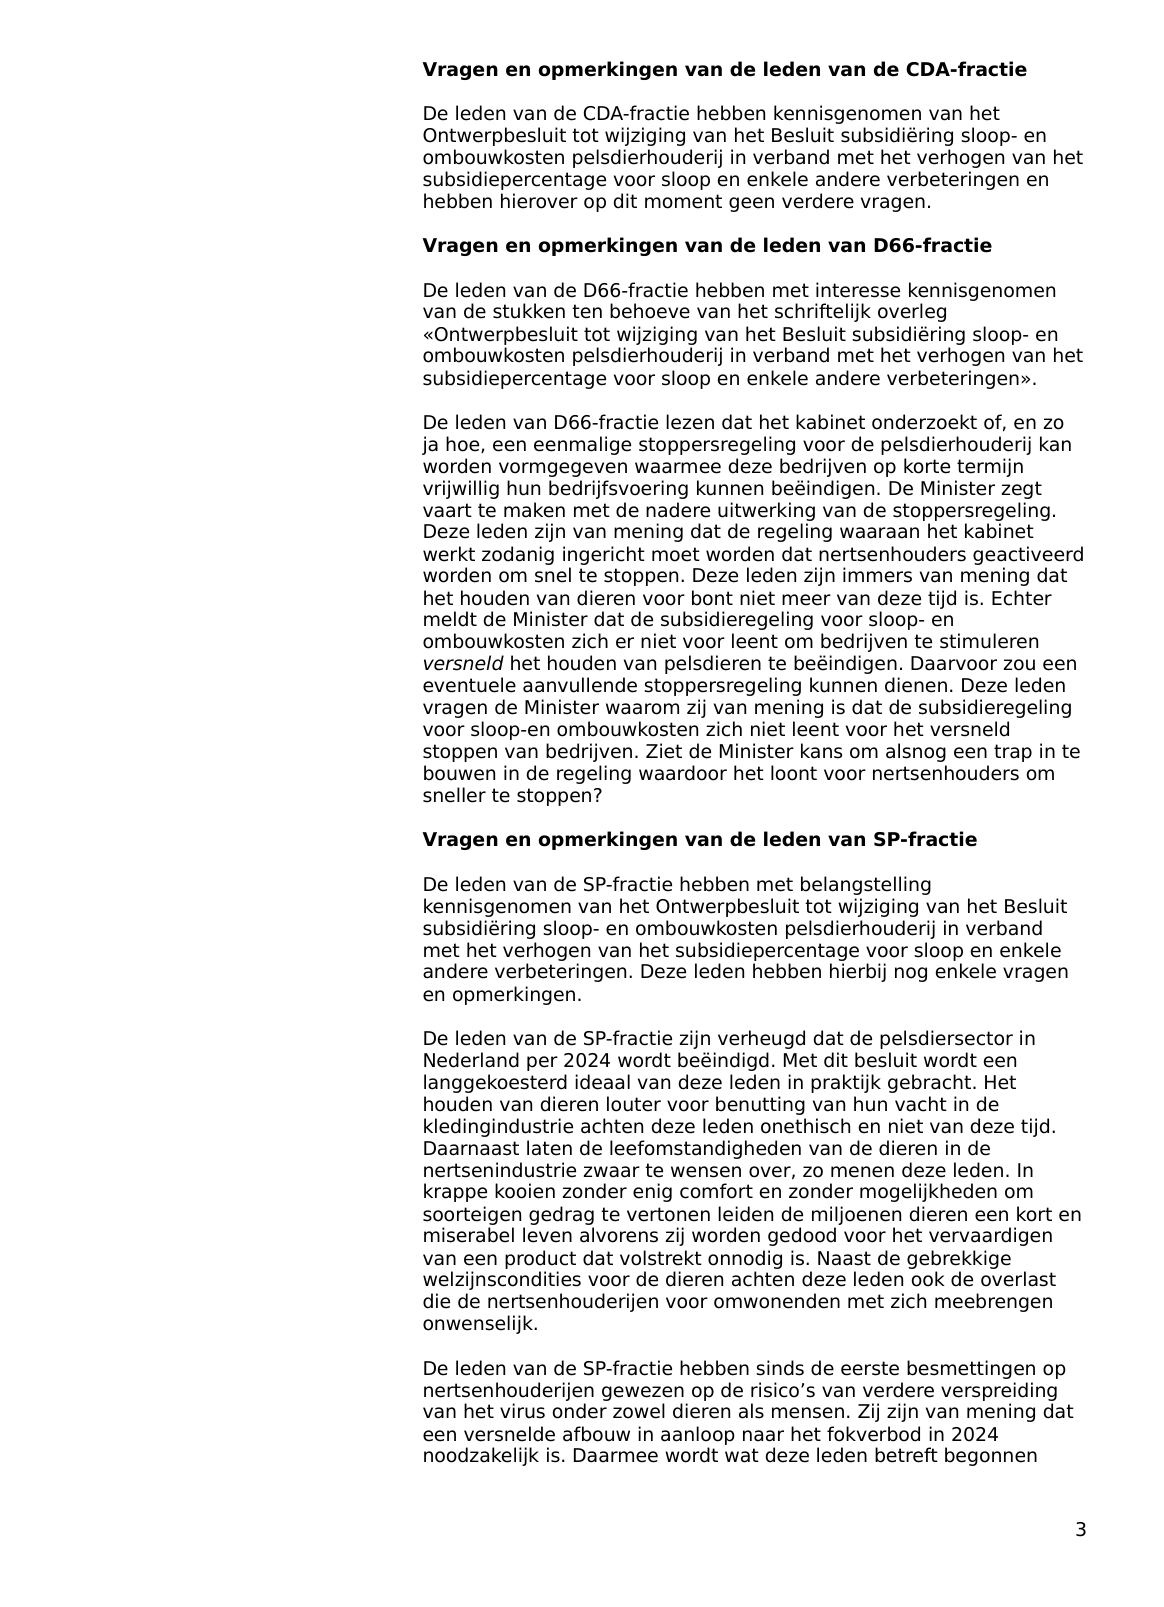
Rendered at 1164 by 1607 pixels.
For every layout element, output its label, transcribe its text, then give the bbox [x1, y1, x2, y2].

text De leden van de D66-fractie hebben met interesse kennisgenomen van de stukken ten behoeve van het schriftelijk overleg «Ontwerpbesluit tot wijziging van het Besluit subsidiëring sloop- en ombouwkosten pelsdierhouderij in verband met het verhogen van het subsidiepercentage voor sloop en enkele andere verbeteringen». [422, 279, 1087, 389]
text De leden van de SP-fractie zijn verheugd dat de pelsdiersector in Nederland per 2024 wordt beëindigd. Met dit besluit wordt een langgekoesterd ideaal van deze leden in praktijk gebracht. Het houden van dieren louter voor benutting van hun vacht in de kledingindustrie achten deze leden onethisch en niet van deze tijd. Daarnaast laten de leefomstandigheden van de dieren in de nertsenindustrie zwaar te wensen over, zo menen deze leden. In krappe kooien zonder enig comfort en zonder mogelijkheden om soorteigen gedrag te vertonen leiden de miljoenen dieren een kort en miserabel leven alvorens zij worden gedood voor het vervaardigen van een product dat volstrekt onnodig is. Naast de gebrekkige welzijnscondities voor de dieren achten deze leden ook de overlast die de nertsenhouderijen voor omwonenden met zich meebrengen onwenselijk. [422, 1028, 1087, 1335]
text De leden van de SP-fractie hebben met belangstelling kennisgenomen van het Ontwerpbesluit tot wijziging van het Besluit subsidiëring sloop- en ombouwkosten pelsdierhouderij in verband met het verhogen van het subsidiepercentage voor sloop en enkele andere verbeteringen. Deze leden hebben hierbij nog enkele vragen en opmerkingen. [422, 873, 1087, 1005]
text De leden van de SP-fractie hebben sinds de eerste besmettingen op nertsenhouderijen gewezen op de risico’s van verdere verspreiding van het virus onder zowel dieren als mensen. Zij zijn van mening dat een versnelde afbouw in aanloop naar het fokverbod in 2024 noodzakelijk is. Daarmee wordt wat deze leden betreft begonnen [422, 1357, 1087, 1467]
text De leden van D66-fractie lezen dat het kabinet onderzoekt of, en zo ja hoe, een eenmalige stoppersregeling voor de pelsdierhouderij kan worden vormgegeven waarmee deze bedrijven op korte termijn vrijwillig hun bedrijfsvoering kunnen beëindigen. De Minister zegt vaart te maken met de nadere uitwerking van de stoppersregeling. Deze leden zijn van mening dat de regeling waaraan het kabinet werkt zodanig ingericht moet worden dat nertsenhouders geactiveerd worden om snel te stoppen. Deze leden zijn immers van mening dat het houden van dieren voor bont niet meer van deze tijd is. Echter meldt de Minister dat de subsidieregeling voor sloop- en ombouwkosten zich er niet voor leent om bedrijven te stimuleren versneld het houden van pelsdieren te beëindigen. Daarvoor zou een eventuele aanvullende stoppersregeling kunnen dienen. Deze leden vragen de Minister waarom zij van mening is dat de subsidieregeling voor sloop-en ombouwkosten zich niet leent voor het versneld stoppen van bedrijven. Ziet de Minister kans om alsnog een trap in te bouwen in de regeling waardoor het loont voor nertsenhouders om sneller te stoppen? [422, 412, 1087, 807]
subtitle Vragen en opmerkingen van de leden van SP-fractie [422, 829, 1087, 851]
text De leden van de CDA-fractie hebben kennisgenomen van het Ontwerpbesluit tot wijziging van het Besluit subsidiëring sloop- en ombouwkosten pelsdierhouderij in verband met het verhogen van het subsidiepercentage voor sloop en enkele andere verbeteringen en hebben hierover op dit moment geen verdere vragen. [422, 103, 1087, 213]
subtitle Vragen en opmerkingen van de leden van de CDA-fractie [422, 59, 1087, 81]
subtitle Vragen en opmerkingen van de leden van D66-fractie [422, 235, 1087, 257]
